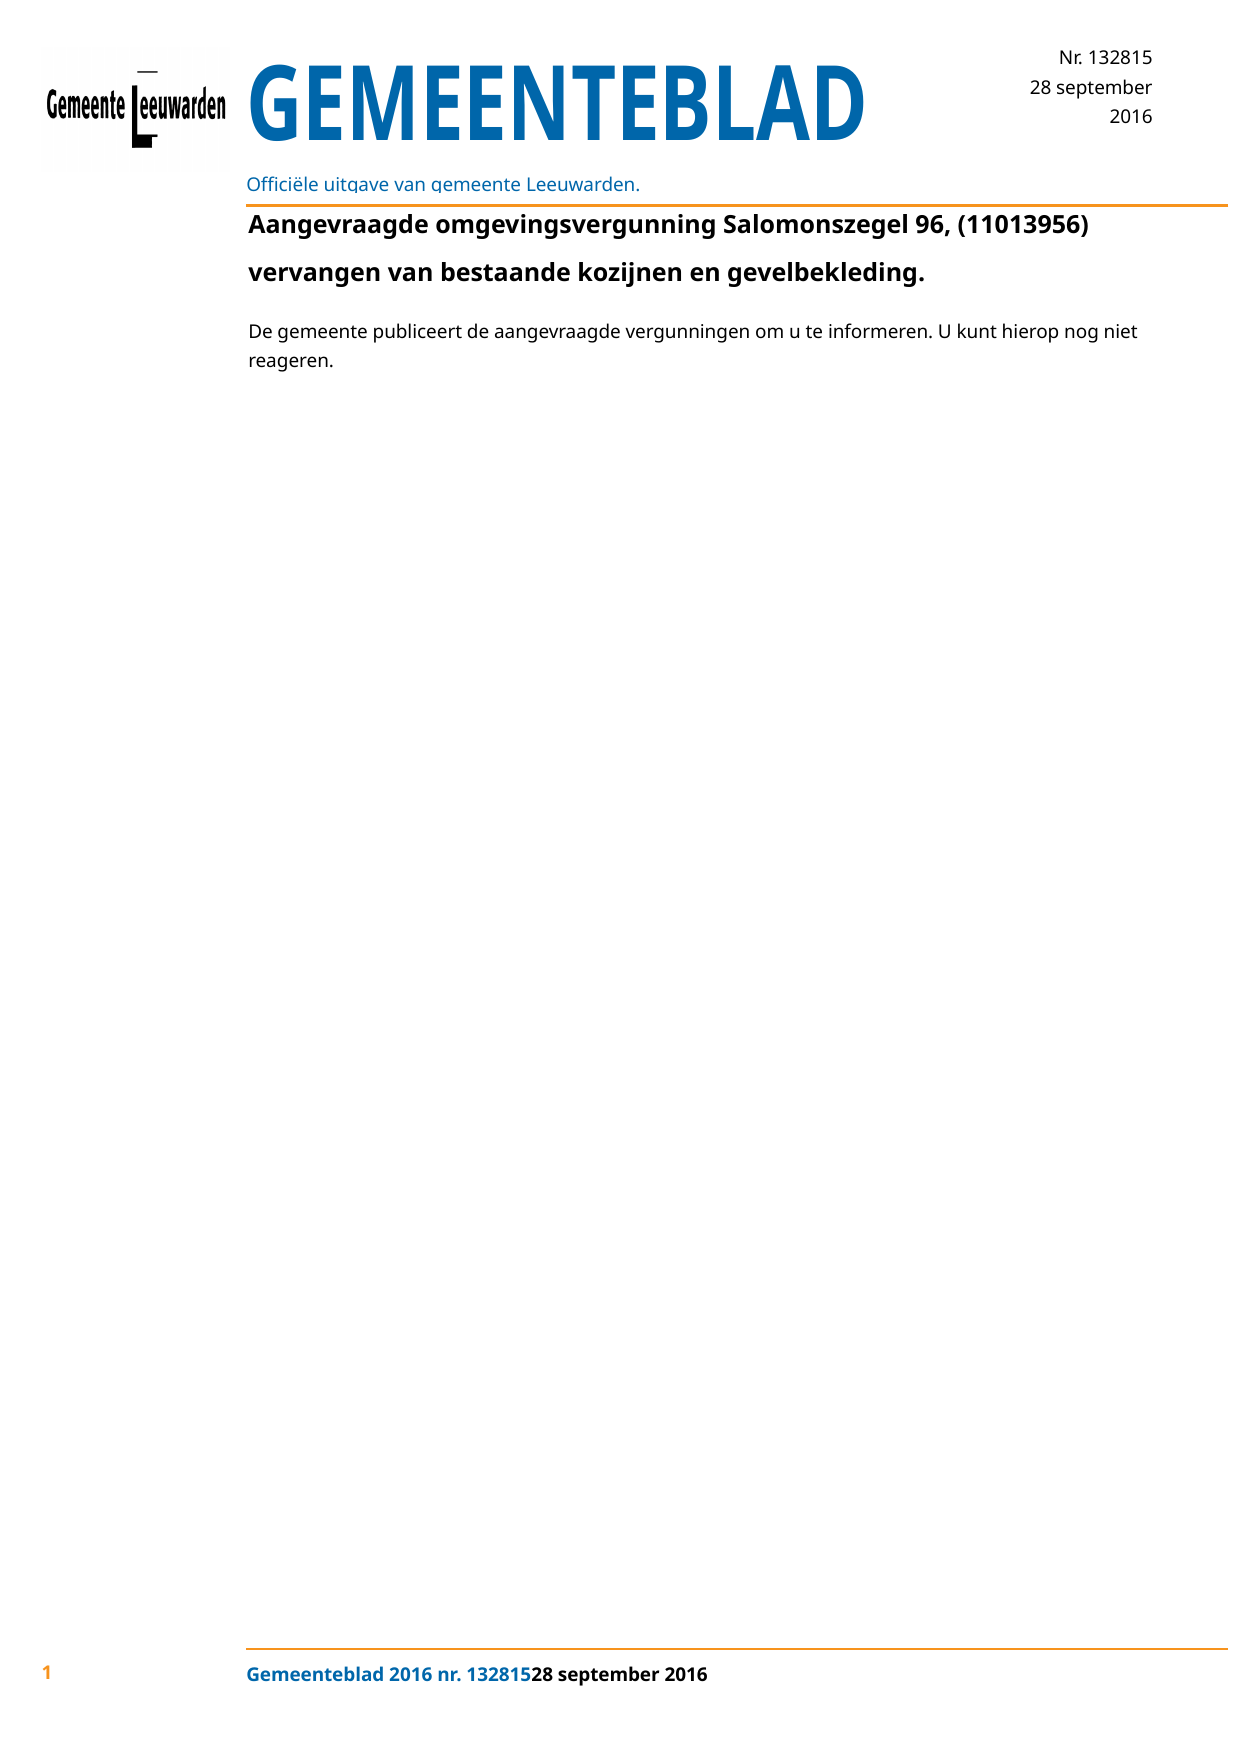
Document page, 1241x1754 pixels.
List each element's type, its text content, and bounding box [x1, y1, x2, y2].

text Aangevraagde omgevingsvergunning Salomonszegel 96, (11013956) vervangen van bestaande kozijnen en gevelbekleding. [248, 207, 1152, 288]
text De gemeente publiceert de aangevraagde vergunningen om u te informeren. U kunt hierop nog niet reageren. [248, 318, 1152, 373]
picture [41, 47, 231, 172]
